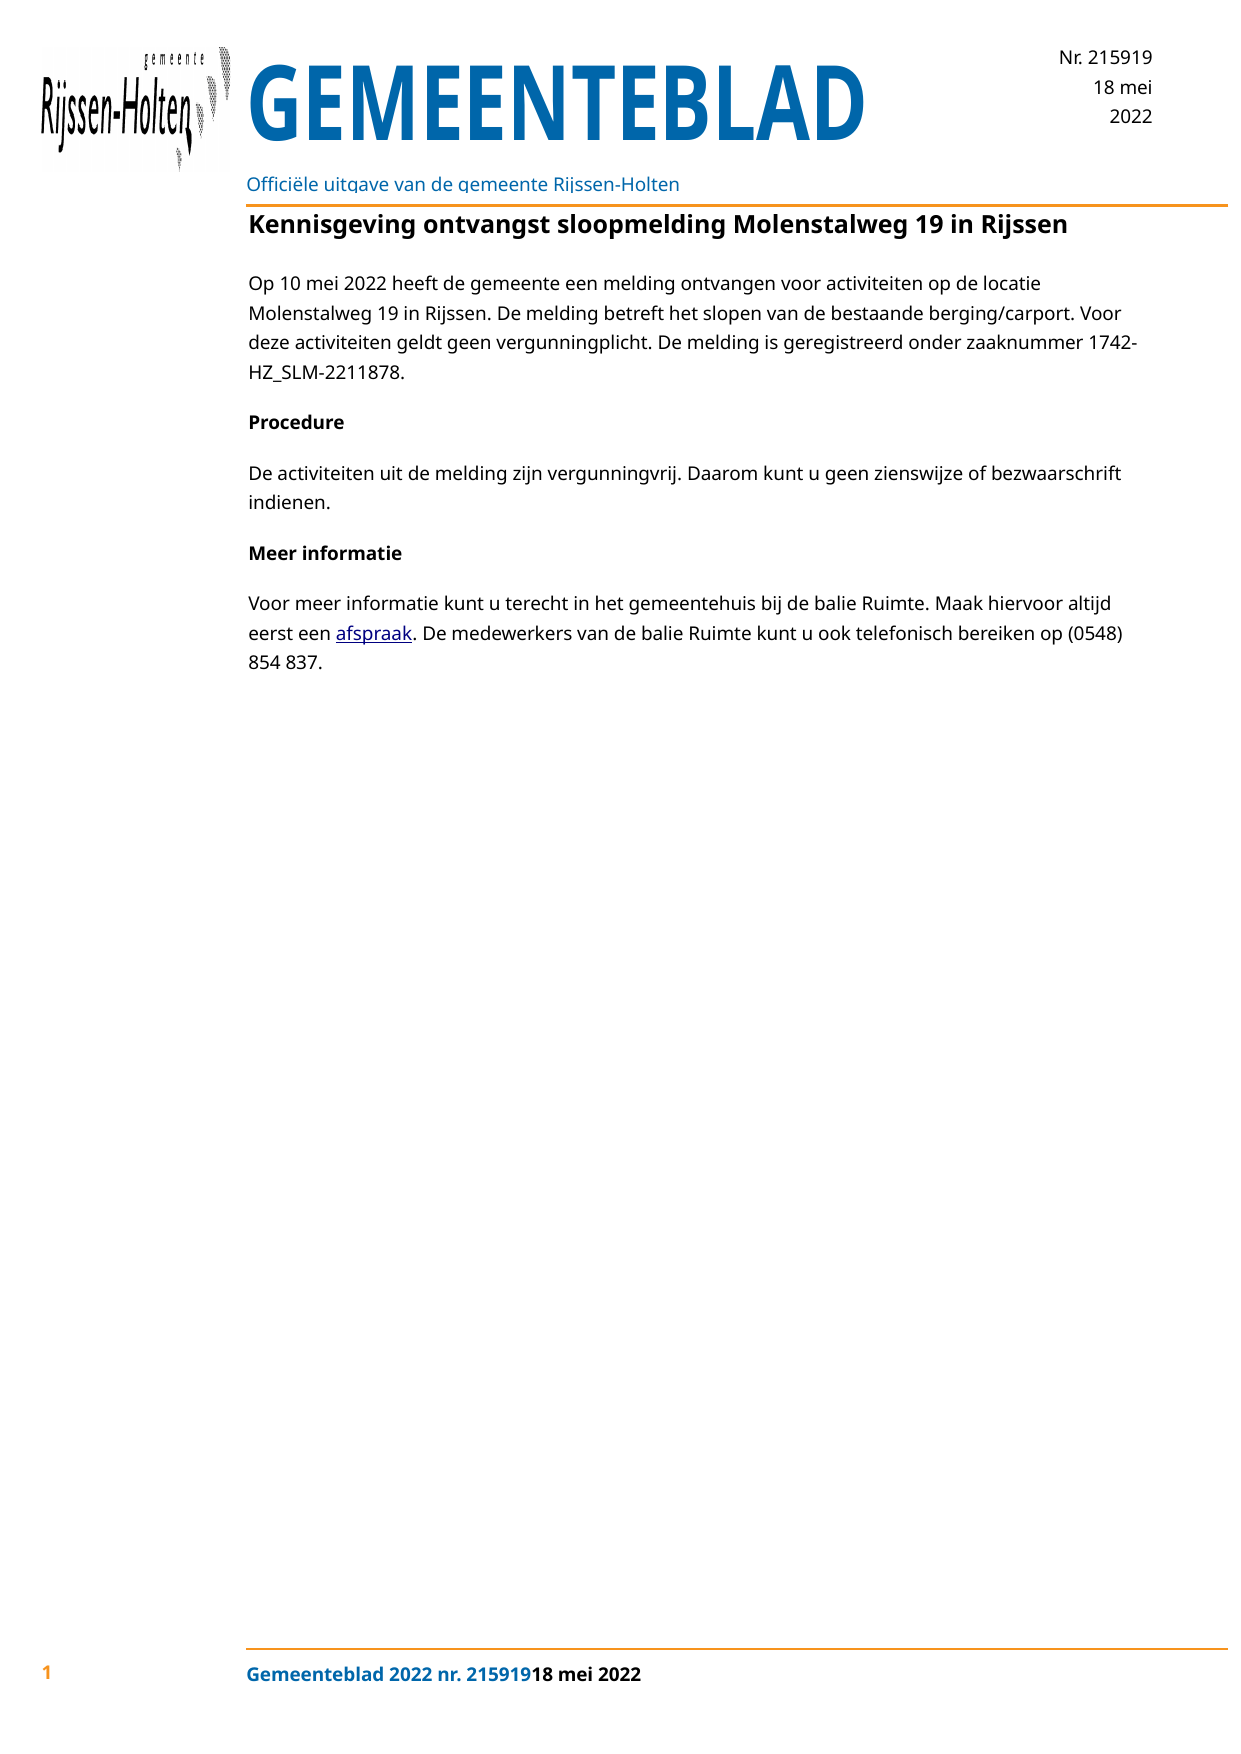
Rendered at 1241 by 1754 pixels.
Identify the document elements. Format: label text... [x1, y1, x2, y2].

text Voor meer informatie kunt u terecht in het gemeentehuis bij de balie Ruimte. Maak hiervoor altijd eerst een afspraak. De medewerkers van de balie Ruimte kunt u ook telefonisch bereiken op (0548) 854 837. [248, 590, 1152, 675]
text Procedure [248, 409, 1152, 435]
text Op 10 mei 2022 heeft de gemeente een melding ontvangen voor activiteiten op de locatie Molenstalweg 19 in Rijssen. De melding betreft het slopen van de bestaande berging/carport. Voor deze activiteiten geldt geen vergunningplicht. De melding is geregistreerd onder zaaknummer 1742-HZ_SLM-2211878. [248, 270, 1152, 385]
text Meer informatie [248, 540, 1152, 566]
text De activiteiten uit de melding zijn vergunningvrij. Daarom kunt u geen zienswijze of bezwaarschrift indienen. [248, 460, 1152, 515]
picture [41, 47, 231, 172]
text Kennisgeving ontvangst sloopmelding Molenstalweg 19 in Rijssen [248, 207, 1152, 241]
